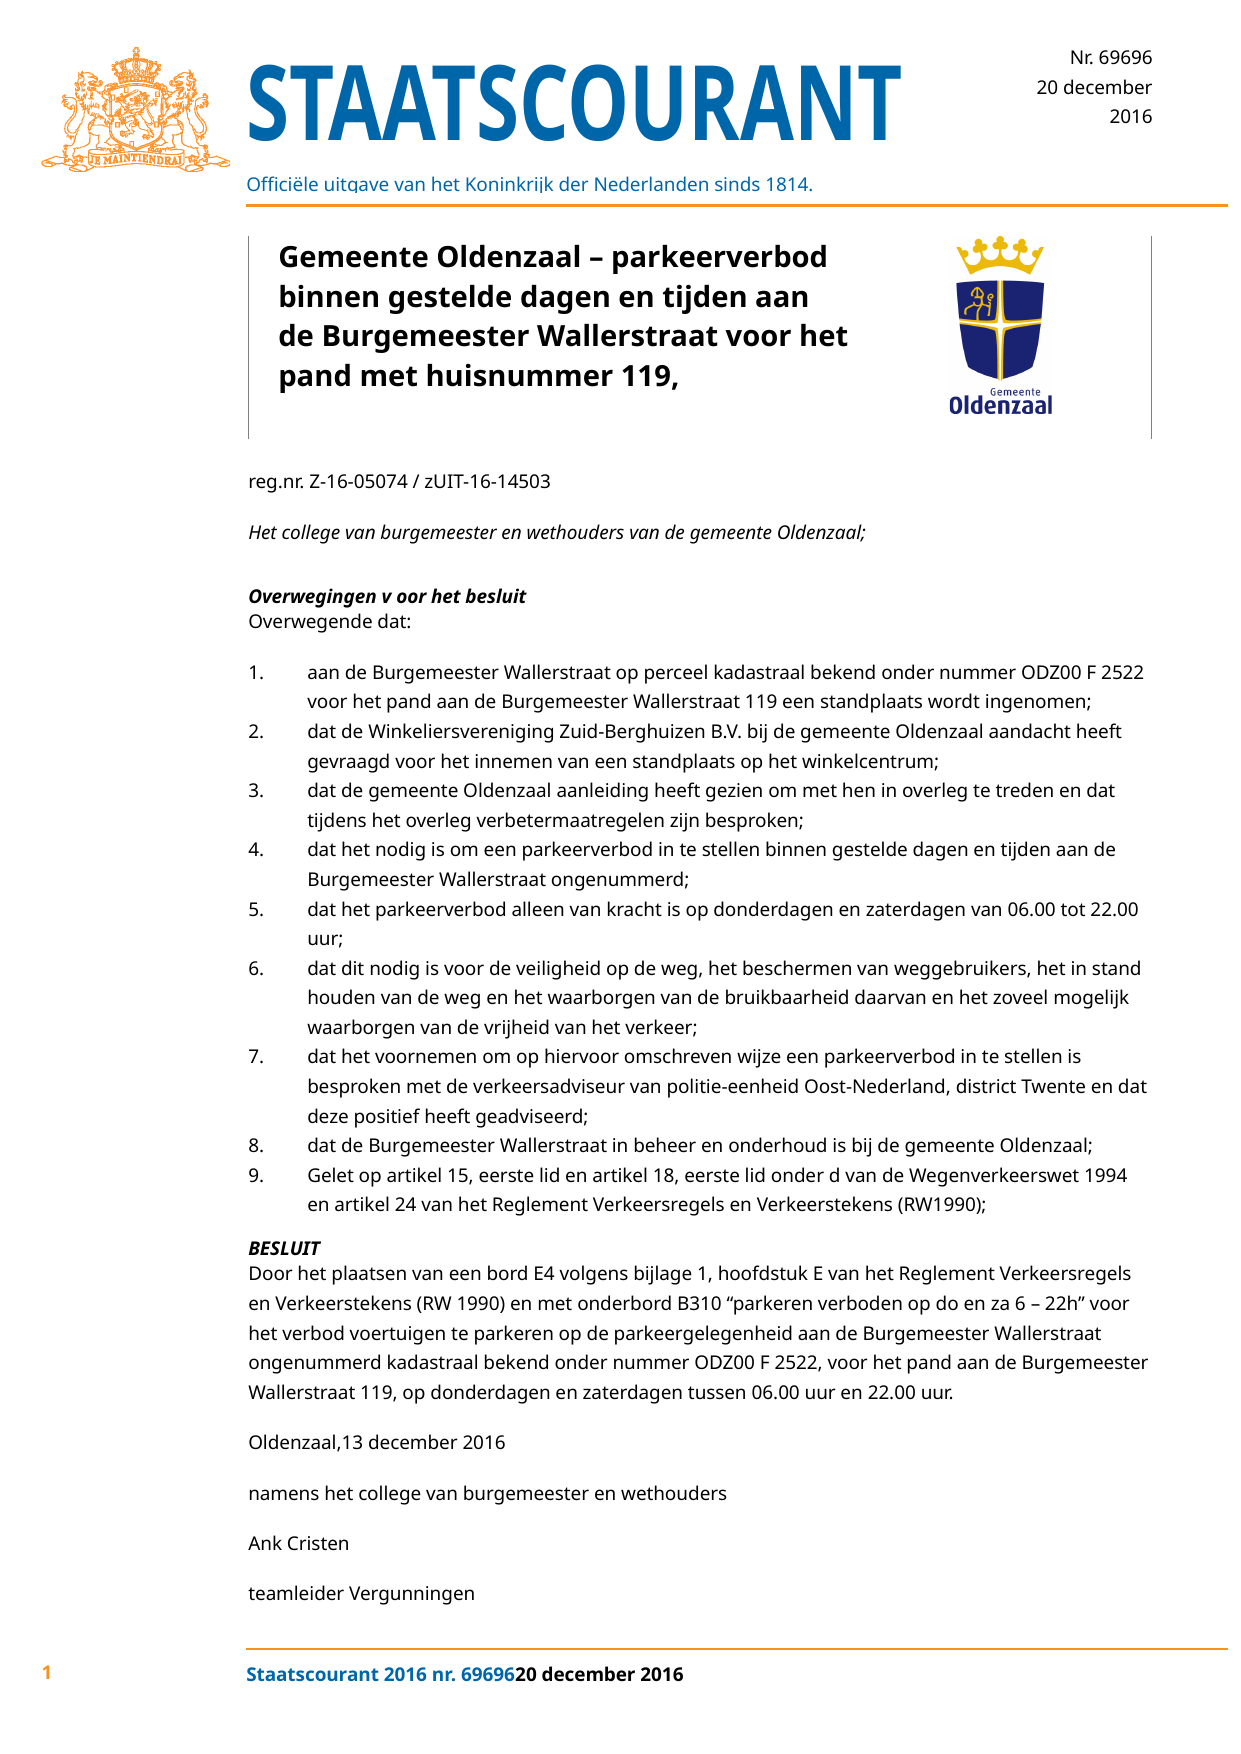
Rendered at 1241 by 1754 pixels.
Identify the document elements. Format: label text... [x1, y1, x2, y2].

text teamleider Vergunningen [248, 1581, 1152, 1606]
text namens het college van burgemeester en wethouders [248, 1480, 1152, 1505]
table_header [850, 414, 1151, 439]
list dat het parkeerverbod alleen van kracht is op donderdagen en zaterdagen van 06.00 tot 22.00 uur; [248, 896, 1152, 951]
list dat de Winkeliersvereniging Zuid-Berghuizen B.V. bij de gemeente Oldenzaal aandacht heeft gevraagd voor het innemen van een standplaats op het winkelcentrum; [248, 718, 1152, 774]
list dat het nodig is om een parkeerverbod in te stellen binnen gestelde dagen en tijden aan de Burgemeester Wallerstraat ongenummerd; [248, 837, 1152, 892]
table_header [850, 236, 949, 413]
list dat het voornemen om op hiervoor omschreven wijze een parkeerverbod in te stellen is besproken met de verkeersadviseur van politie-eenheid Oost-Nederland, district Twente en dat deze positief heeft geadviseerd; [248, 1044, 1152, 1129]
text Oldenzaal,13 december 2016 [248, 1429, 1152, 1455]
text Overwegende dat: [248, 609, 1152, 634]
text Ank Cristen [248, 1530, 1152, 1556]
text Door het plaatsen van een bord E4 volgens bijlage 1, hoofdstuk E van het Reglement Verkeersregels en Verkeerstekens (RW 1990) en met onderbord B310 “parkeren verboden op do en za 6 – 22h” voor het verbod voertuigen te parkeren op de parkeergelegenheid aan de Burgemeester Wallerstraat ongenummerd kadastraal bekend onder nummer ODZ00 F 2522, voor het pand aan de Burgemeester Wallerstraat 119, op donderdagen en zaterdagen tussen 06.00 uur en 22.00 uur. [248, 1261, 1152, 1404]
text reg.nr. Z-16-05074 / zUIT-16-14503 [248, 469, 1152, 494]
table_header [1052, 236, 1151, 413]
list aan de Burgemeester Wallerstraat op perceel kadastraal bekend onder nummer ODZ00 F 2522 voor het pand aan de Burgemeester Wallerstraat 119 een standplaats wordt ingenomen; [248, 659, 1152, 714]
list dat de Burgemeester Wallerstraat in beheer en onderhoud is bij de gemeente Oldenzaal; [248, 1132, 1152, 1158]
list Gelet op artikel 15, eerste lid en artikel 18, eerste lid onder d van de Wegenverkeerswet 1994 en artikel 24 van het Reglement Verkeersregels en Verkeerstekens (RW1990); [248, 1162, 1152, 1217]
text Het college van burgemeester en wethouders van de gemeente Oldenzaal; [248, 519, 1152, 545]
picture [949, 236, 1052, 414]
table_header Gemeente Oldenzaal – parkeerverbod binnen gestelde dagen en tijden aan de Burgemeester Wallerstraat voor het pand met huisnummer 119, [249, 236, 850, 439]
list dat dit nodig is voor de veiligheid op de weg, het beschermen van weggebruikers, het in stand houden van de weg en het waarborgen van de bruikbaarheid daarvan en het zoveel mogelijk waarborgen van de vrijheid van het verkeer; [248, 955, 1152, 1040]
text Overwegingen v oor het besluit [248, 583, 1152, 609]
list dat de gemeente Oldenzaal aanleiding heeft gezien om met hen in overleg te treden en dat tijdens het overleg verbetermaatregelen zijn besproken; [248, 777, 1152, 833]
picture [41, 47, 231, 172]
text BESLUIT [248, 1235, 1152, 1261]
